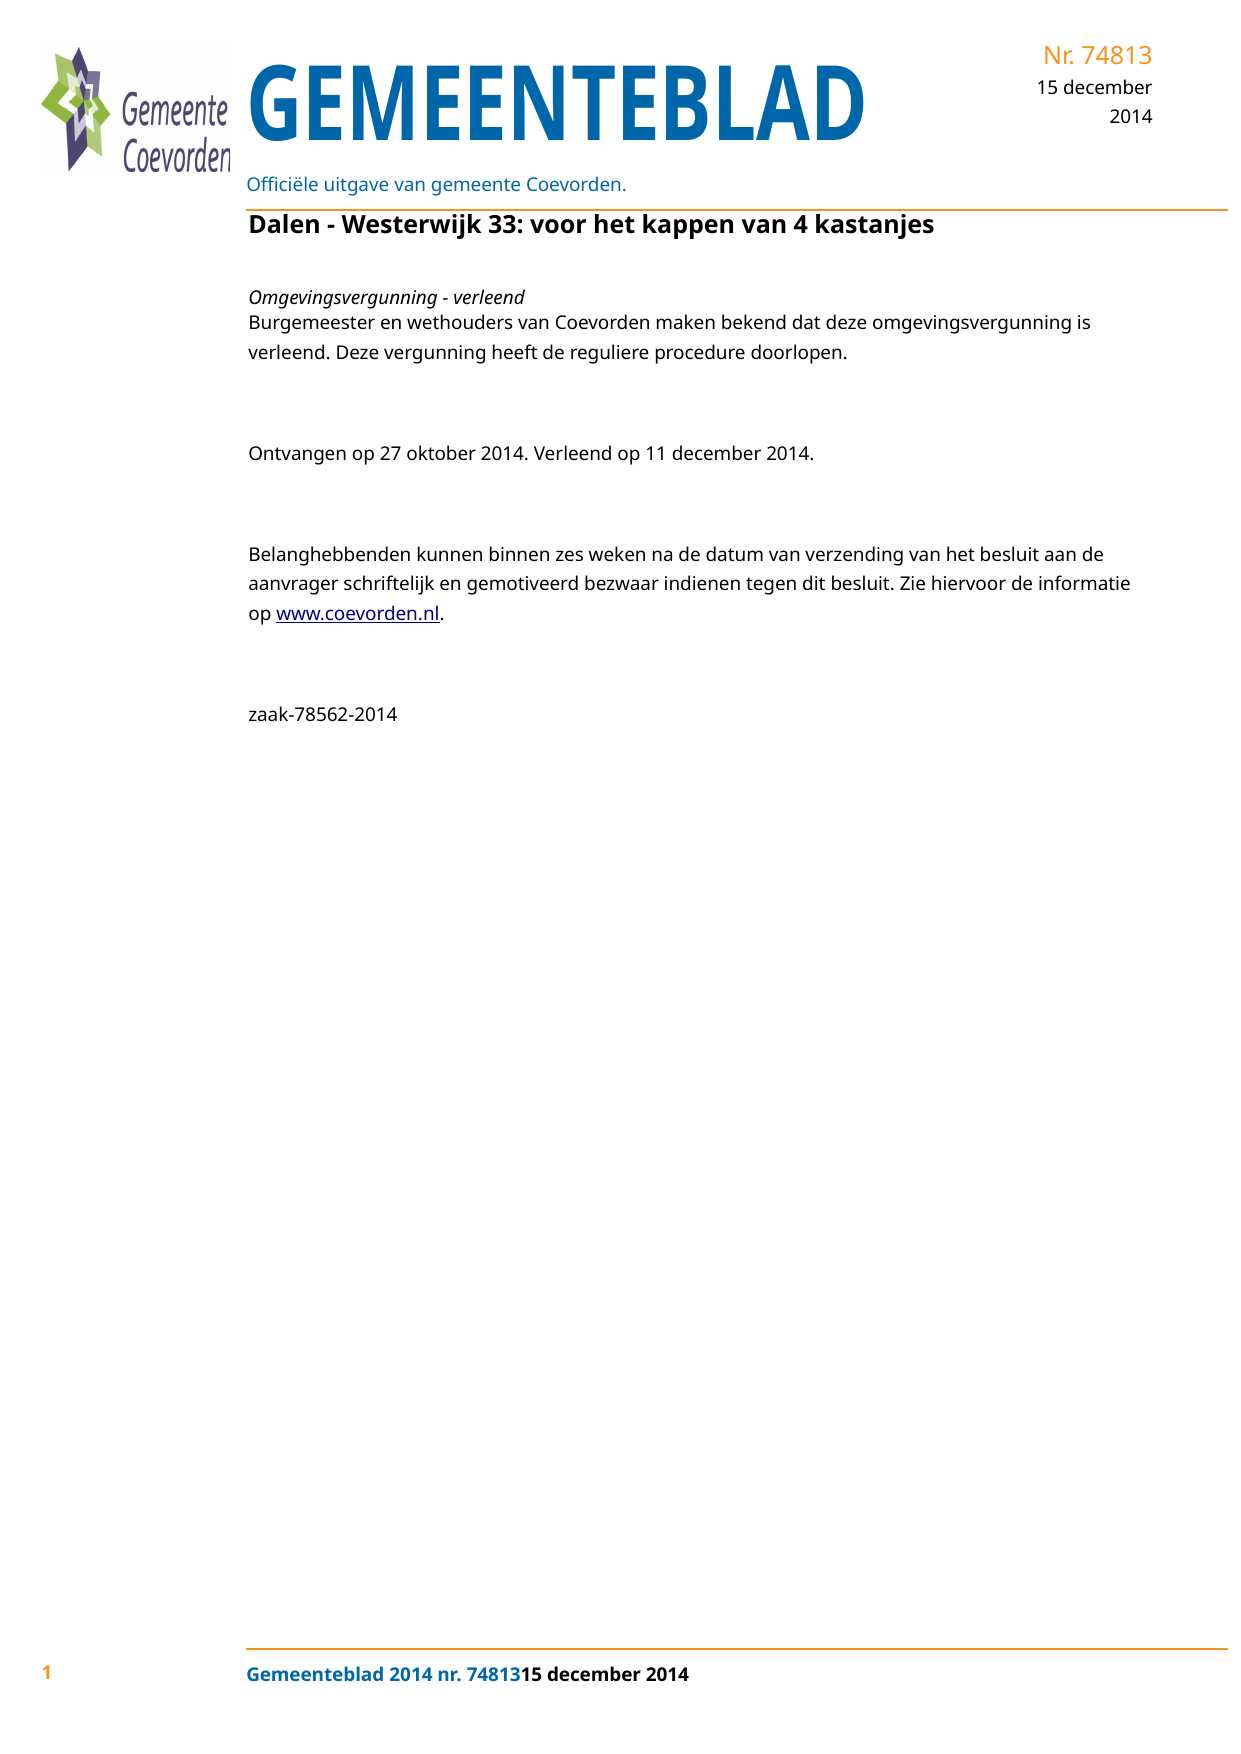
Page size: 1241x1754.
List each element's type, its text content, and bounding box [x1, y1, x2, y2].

text Burgemeester en wethouders van Coevorden maken bekend dat deze omgevingsvergunning is verleend. Deze vergunning heeft de reguliere procedure doorlopen. [248, 309, 1152, 365]
text Belanghebbenden kunnen binnen zes weken na de datum van verzending van het besluit aan de aanvrager schriftelijk en gemotiveerd bezwaar indienen tegen dit besluit. Zie hiervoor de informatie op www.coevorden.nl. [248, 541, 1152, 626]
text Ontvangen op 27 oktober 2014. Verleend op 11 december 2014. [248, 440, 1152, 466]
picture [41, 47, 231, 172]
text Omgevingsvergunning - verleend [248, 284, 1152, 309]
text zaak-78562-2014 [248, 701, 1152, 727]
text Dalen - Westerwijk 33: voor het kappen van 4 kastanjes [248, 211, 1152, 241]
